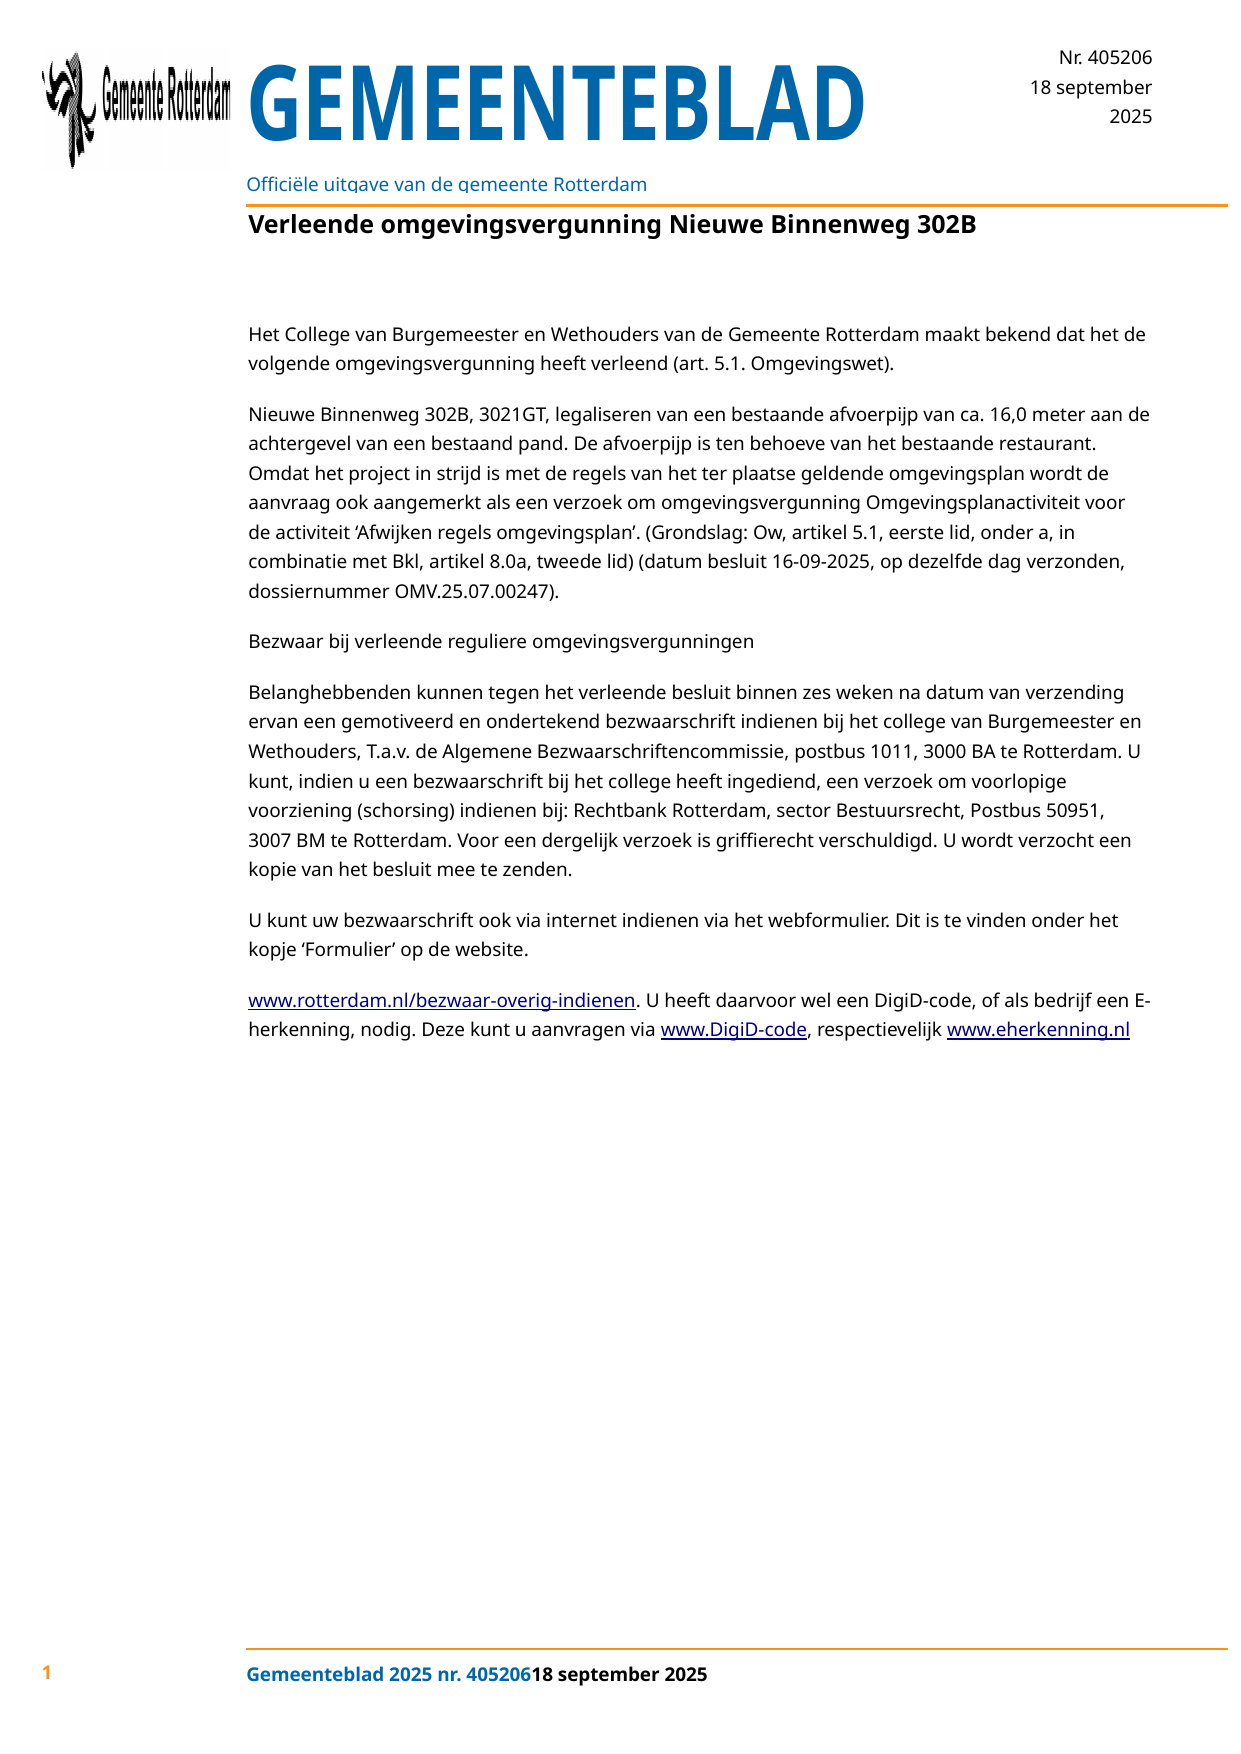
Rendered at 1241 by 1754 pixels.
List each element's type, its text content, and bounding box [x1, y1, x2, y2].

text Bezwaar bij verleende reguliere omgevingsvergunningen [248, 629, 1152, 654]
text Nieuwe Binnenweg 302B, 3021GT, legaliseren van een bestaande afvoerpijp van ca. 16,0 meter aan de achtergevel van een bestaand pand. De afvoerpijp is ten behoeve van het bestaande restaurant. Omdat het project in strijd is met de regels van het ter plaatse geldende omgevingsplan wordt de aanvraag ook aangemerkt als een verzoek om omgevingsvergunning Omgevingsplanactiviteit voor de activiteit ‘Afwijken regels omgevingsplan’. (Grondslag: Ow, artikel 5.1, eerste lid, onder a, in combinatie met Bkl, artikel 8.0a, tweede lid) (datum besluit 16-09-2025, op dezelfde dag verzonden, dossiernummer OMV.25.07.00247). [248, 401, 1152, 604]
text Het College van Burgemeester en Wethouders van de Gemeente Rotterdam maakt bekend dat het de volgende omgevingsvergunning heeft verleend (art. 5.1. Omgevingswet). [248, 321, 1152, 376]
picture [41, 47, 231, 172]
text Verleende omgevingsvergunning Nieuwe Binnenweg 302B [248, 207, 1152, 241]
text Belanghebbenden kunnen tegen het verleende besluit binnen zes weken na datum van verzending ervan een gemotiveerd en ondertekend bezwaarschrift indienen bij het college van Burgemeester en Wethouders, T.a.v. de Algemene Bezwaarschriftencommissie, postbus 1011, 3000 BA te Rotterdam. U kunt, indien u een bezwaarschrift bij het college heeft ingediend, een verzoek om voorlopige voorziening (schorsing) indienen bij: Rechtbank Rotterdam, sector Bestuursrecht, Postbus 50951, 3007 BM te Rotterdam. Voor een dergelijk verzoek is griffierecht verschuldigd. U wordt verzocht een kopie van het besluit mee te zenden. [248, 679, 1152, 882]
text www.rotterdam.nl/bezwaar-overig-indienen. U heeft daarvoor wel een DigiD-code, of als bedrijf een E-herkenning, nodig. Deze kunt u aanvragen via www.DigiD-code, respectievelijk www.eherkenning.nl [248, 987, 1152, 1042]
text U kunt uw bezwaarschrift ook via internet indienen via het webformulier. Dit is te vinden onder het kopje ‘Formulier’ op de website. [248, 907, 1152, 962]
